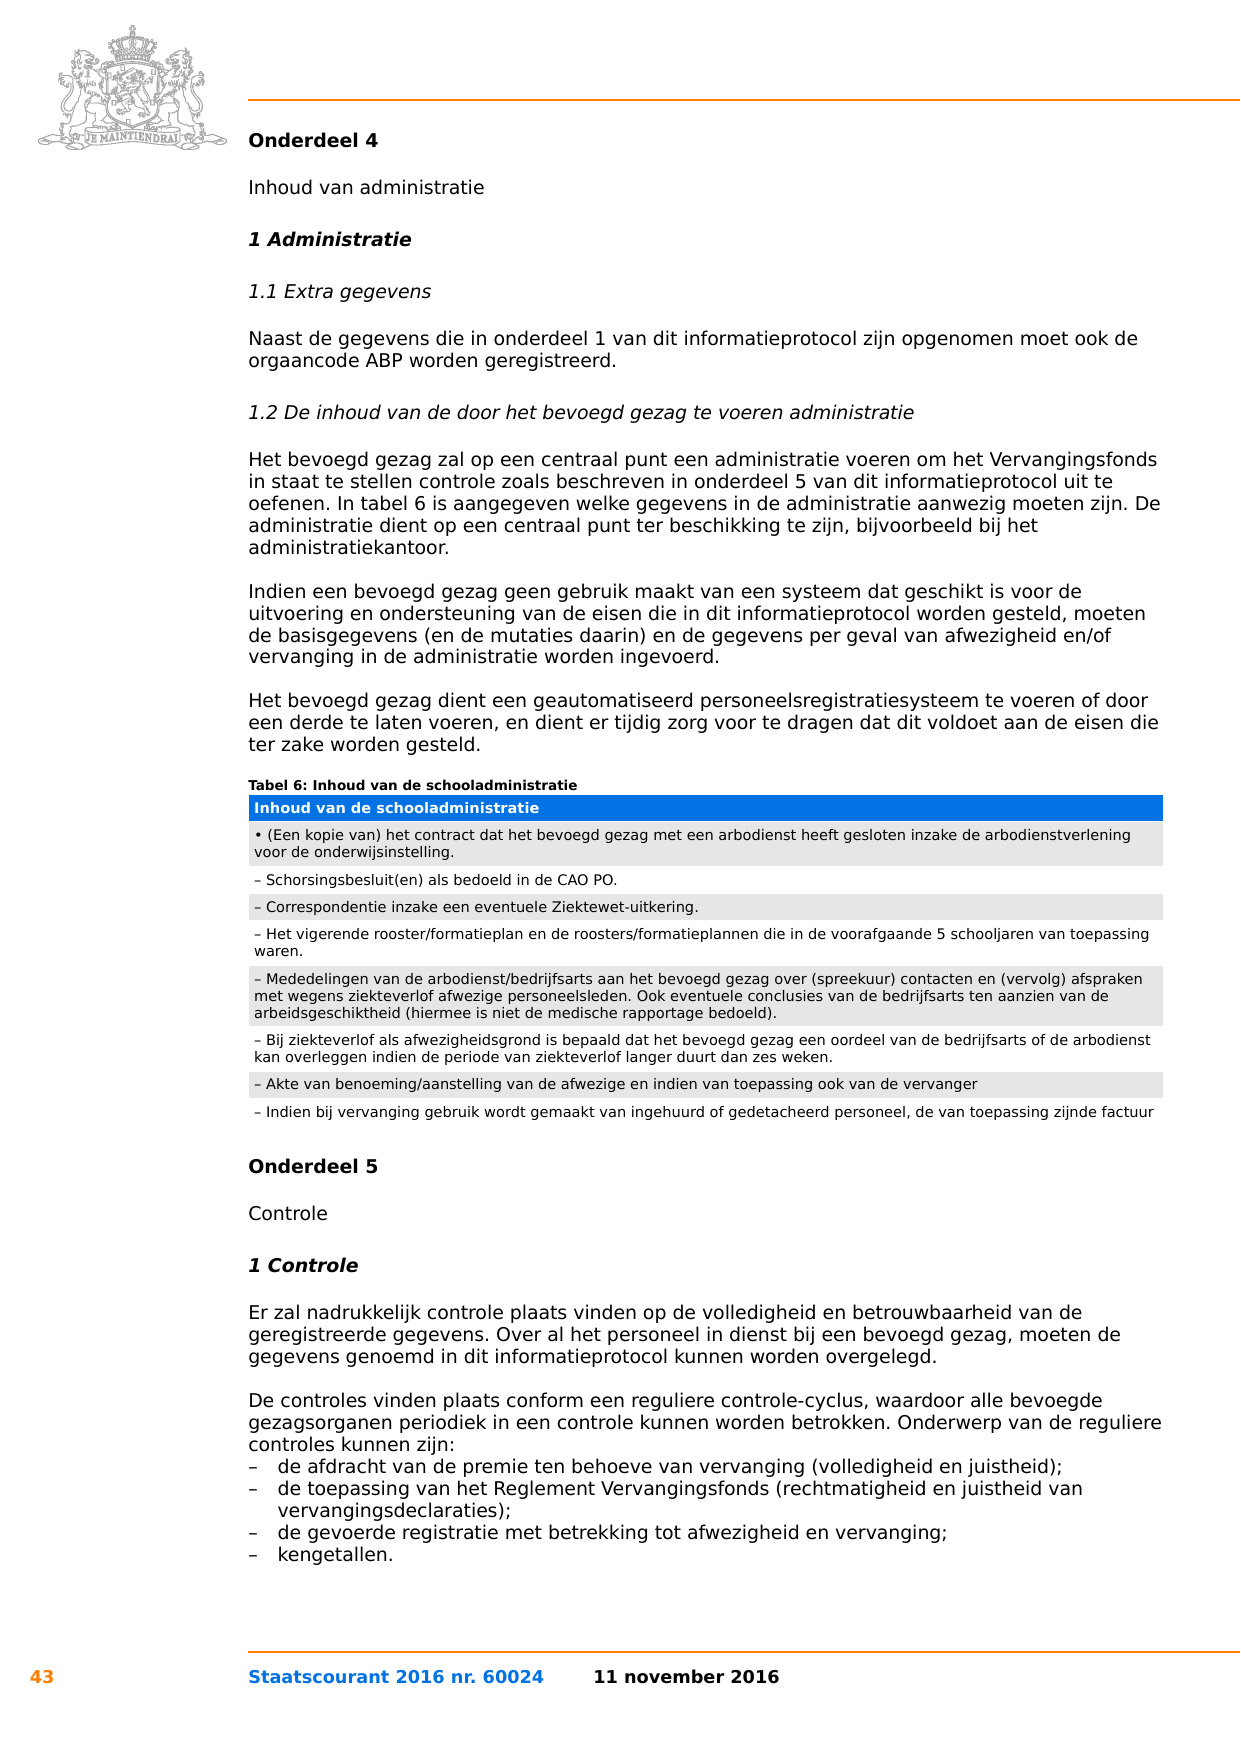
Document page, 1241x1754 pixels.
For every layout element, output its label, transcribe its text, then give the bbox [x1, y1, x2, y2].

text Het bevoegd gezag zal op een centraal punt een administratie voeren om het Vervangingsfonds in staat te stellen controle zoals beschreven in onderdeel 5 van dit informatieprotocol uit te oefenen. In tabel 6 is aangegeven welke gegevens in de administratie aanwezig moeten zijn. De administratie dient op een centraal punt ter beschikking te zijn, bijvoorbeeld bij het administratiekantoor. [248, 449, 1163, 559]
text De controles vinden plaats conform een reguliere controle-cyclus, waardoor alle bevoegde gezagsorganen periodiek in een controle kunnen worden betrokken. Onderwerp van de reguliere controles kunnen zijn: [248, 1390, 1163, 1456]
table_cell – Mededelingen van de arbodienst/bedrijfsarts aan het bevoegd gezag over (spreekuur) contacten en (vervolg) afspraken met wegens ziekteverlof afwezige personeelsleden. Ook eventuele conclusies van de bedrijfsarts ten aanzien van de arbeidsgeschiktheid (hiermee is niet de medische rapportage bedoeld). [249, 966, 1163, 1026]
subtitle Onderdeel 4 [248, 130, 1163, 152]
table_cell – Het vigerende rooster/formatieplan en de roosters/formatieplannen die in de voorafgaande 5 schooljaren van toepassing waren. [249, 921, 1163, 965]
subtitle Onderdeel 5 [248, 1156, 1163, 1178]
text Het bevoegd gezag dient een geautomatiseerd personeelsregistratiesysteem te voeren of door een derde te laten voeren, en dient er tijdig zorg voor te dragen dat dit voldoet aan de eisen die ter zake worden gesteld. [248, 690, 1163, 756]
subtitle 1 Controle [248, 1255, 1163, 1277]
table_cell – Akte van benoeming/aanstelling van de afwezige en indien van toepassing ook van de vervanger [249, 1072, 1163, 1098]
text Controle [248, 1203, 1163, 1225]
subtitle 1.2 De inhoud van de door het bevoegd gezag te voeren administratie [248, 402, 1163, 424]
text – de toepassing van het Reglement Vervangingsfonds (rechtmatigheid en juistheid van vervangingsdeclaraties); [248, 1478, 1163, 1522]
text Er zal nadrukkelijk controle plaats vinden op de volledigheid en betrouwbaarheid van de geregistreerde gegevens. Over al het personeel in dienst bij een bevoegd gezag, moeten de gegevens genoemd in dit informatieprotocol kunnen worden overgelegd. [248, 1302, 1163, 1368]
table_cell – Correspondentie inzake een eventuele Ziektewet-uitkering. [249, 894, 1163, 920]
text – kengetallen. [248, 1544, 1163, 1566]
table_header Tabel 6: Inhoud van de schooladministratie [248, 778, 1163, 794]
table_cell – Indien bij vervanging gebruik wordt gemaakt van ingehuurd of gedetacheerd personeel, de van toepassing zijnde factuur [249, 1099, 1163, 1125]
text Naast de gegevens die in onderdeel 1 van dit informatieprotocol zijn opgenomen moet ook de orgaancode ABP worden geregistreerd. [248, 328, 1163, 372]
text – de gevoerde registratie met betrekking tot afwezigheid en vervanging; [248, 1522, 1163, 1544]
picture [38, 25, 227, 150]
text Inhoud van administratie [248, 177, 1163, 199]
table_cell – Bij ziekteverlof als afwezigheidsgrond is bepaald dat het bevoegd gezag een oordeel van de bedrijfsarts of de arbodienst kan overleggen indien de periode van ziekteverlof langer duurt dan zes weken. [249, 1027, 1163, 1071]
text Indien een bevoegd gezag geen gebruik maakt van een systeem dat geschikt is voor de uitvoering en ondersteuning van de eisen die in dit informatieprotocol worden gesteld, moeten de basisgegevens (en de mutaties daarin) en de gegevens per geval van afwezigheid en/of vervanging in de administratie worden ingevoerd. [248, 581, 1163, 668]
table_cell • (Een kopie van) het contract dat het bevoegd gezag met een arbodienst heeft gesloten inzake de arbodienstverlening voor de onderwijsinstelling. [249, 822, 1163, 866]
text – de afdracht van de premie ten behoeve van vervanging (volledigheid en juistheid); [248, 1456, 1163, 1478]
table_cell – Schorsingsbesluit(en) als bedoeld in de CAO PO. [249, 867, 1163, 893]
subtitle 1 Administratie [248, 229, 1163, 251]
subtitle 1.1 Extra gegevens [248, 281, 1163, 303]
table_cell Inhoud van de schooladministratie [249, 795, 1163, 821]
